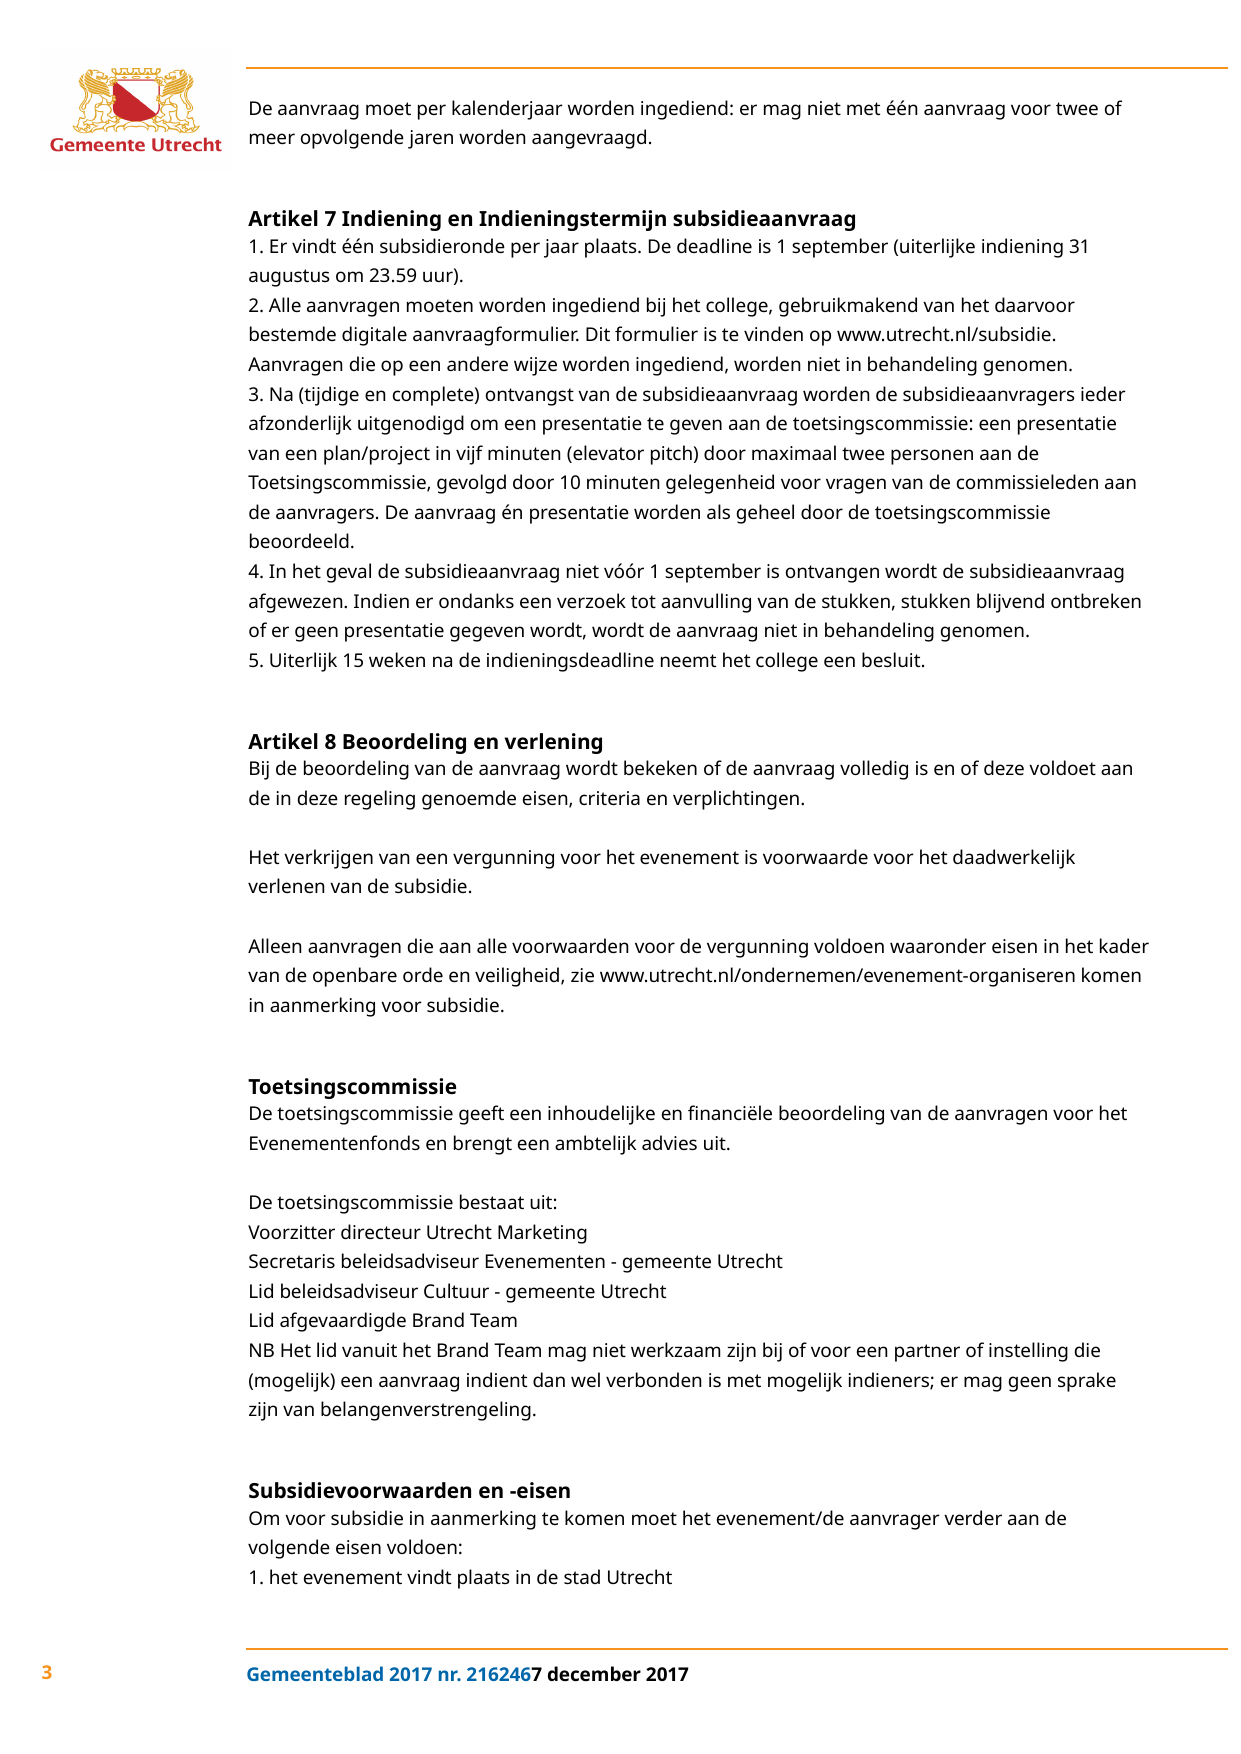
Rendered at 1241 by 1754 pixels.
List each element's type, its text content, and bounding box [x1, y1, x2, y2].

text 1. Er vindt één subsidieronde per jaar plaats. De deadline is 1 september (uiterlijke indiening 31 augustus om 23.59 uur). [248, 233, 1152, 288]
text 5. Uiterlijk 15 weken na de indieningsdeadline neemt het college een besluit. [248, 647, 1152, 673]
text 4. In het geval de subsidieaanvraag niet vóór 1 september is ontvangen wordt de subsidieaanvraag afgewezen. Indien er ondanks een verzoek tot aanvulling van de stukken, stukken blijvend ontbreken of er geen presentatie gegeven wordt, wordt de aanvraag niet in behandeling genomen. [248, 558, 1152, 643]
text Lid afgevaardigde Brand Team [248, 1308, 1152, 1333]
text NB Het lid vanuit het Brand Team mag niet werkzaam zijn bij of voor een partner of instelling die (mogelijk) een aanvraag indient dan wel verbonden is met mogelijk indieners; er mag geen sprake zijn van belangenverstrengeling. [248, 1337, 1152, 1422]
text Artikel 8 Beoordeling en verlening [248, 727, 1152, 755]
text Subsidievoorwaarden en -eisen [248, 1476, 1152, 1505]
text Toetsingscommissie [248, 1072, 1152, 1101]
text Het verkrijgen van een vergunning voor het evenement is voorwaarde voor het daadwerkelijk verlenen van de subsidie. [248, 844, 1152, 899]
text Secretaris beleidsadviseur Evenementen - gemeente Utrecht [248, 1248, 1152, 1274]
text De aanvraag moet per kalenderjaar worden ingediend: er mag niet met één aanvraag voor twee of meer opvolgende jaren worden aangevraagd. [248, 95, 1152, 150]
text 2. Alle aanvragen moeten worden ingediend bij het college, gebruikmakend van het daarvoor bestemde digitale aanvraagformulier. Dit formulier is te vinden op www.utrecht.nl/subsidie. Aanvragen die op een andere wijze worden ingediend, worden niet in behandeling genomen. [248, 292, 1152, 377]
text Voorzitter directeur Utrecht Marketing [248, 1219, 1152, 1244]
text Bij de beoordeling van de aanvraag wordt bekeken of de aanvraag volledig is en of deze voldoet aan de in deze regeling genoemde eisen, criteria en verplichtingen. [248, 755, 1152, 811]
picture [41, 47, 231, 172]
text Alleen aanvragen die aan alle voorwaarden voor de vergunning voldoen waaronder eisen in het kader van de openbare orde en veiligheid, zie www.utrecht.nl/ondernemen/evenement-organiseren komen in aanmerking voor subsidie. [248, 933, 1152, 1018]
text De toetsingscommissie geeft een inhoudelijke en financiële beoordeling van de aanvragen voor het Evenementenfonds en brengt een ambtelijk advies uit. [248, 1101, 1152, 1156]
text Artikel 7 Indiening en Indieningstermijn subsidieaanvraag [248, 204, 1152, 233]
text 1. het evenement vindt plaats in de stad Utrecht [248, 1564, 1152, 1590]
text Lid beleidsadviseur Cultuur - gemeente Utrecht [248, 1278, 1152, 1304]
text Om voor subsidie in aanmerking te komen moet het evenement/de aanvrager verder aan de volgende eisen voldoen: [248, 1505, 1152, 1560]
text 3. Na (tijdige en complete) ontvangst van de subsidieaanvraag worden de subsidieaanvragers ieder afzonderlijk uitgenodigd om een presentatie te geven aan de toetsingscommissie: een presentatie van een plan/project in vijf minuten (elevator pitch) door maximaal twee personen aan de Toetsingscommissie, gevolgd door 10 minuten gelegenheid voor vragen van de commissieleden aan de aanvragers. De aanvraag én presentatie worden als geheel door de toetsingscommissie beoordeeld. [248, 381, 1152, 554]
text De toetsingscommissie bestaat uit: [248, 1189, 1152, 1215]
